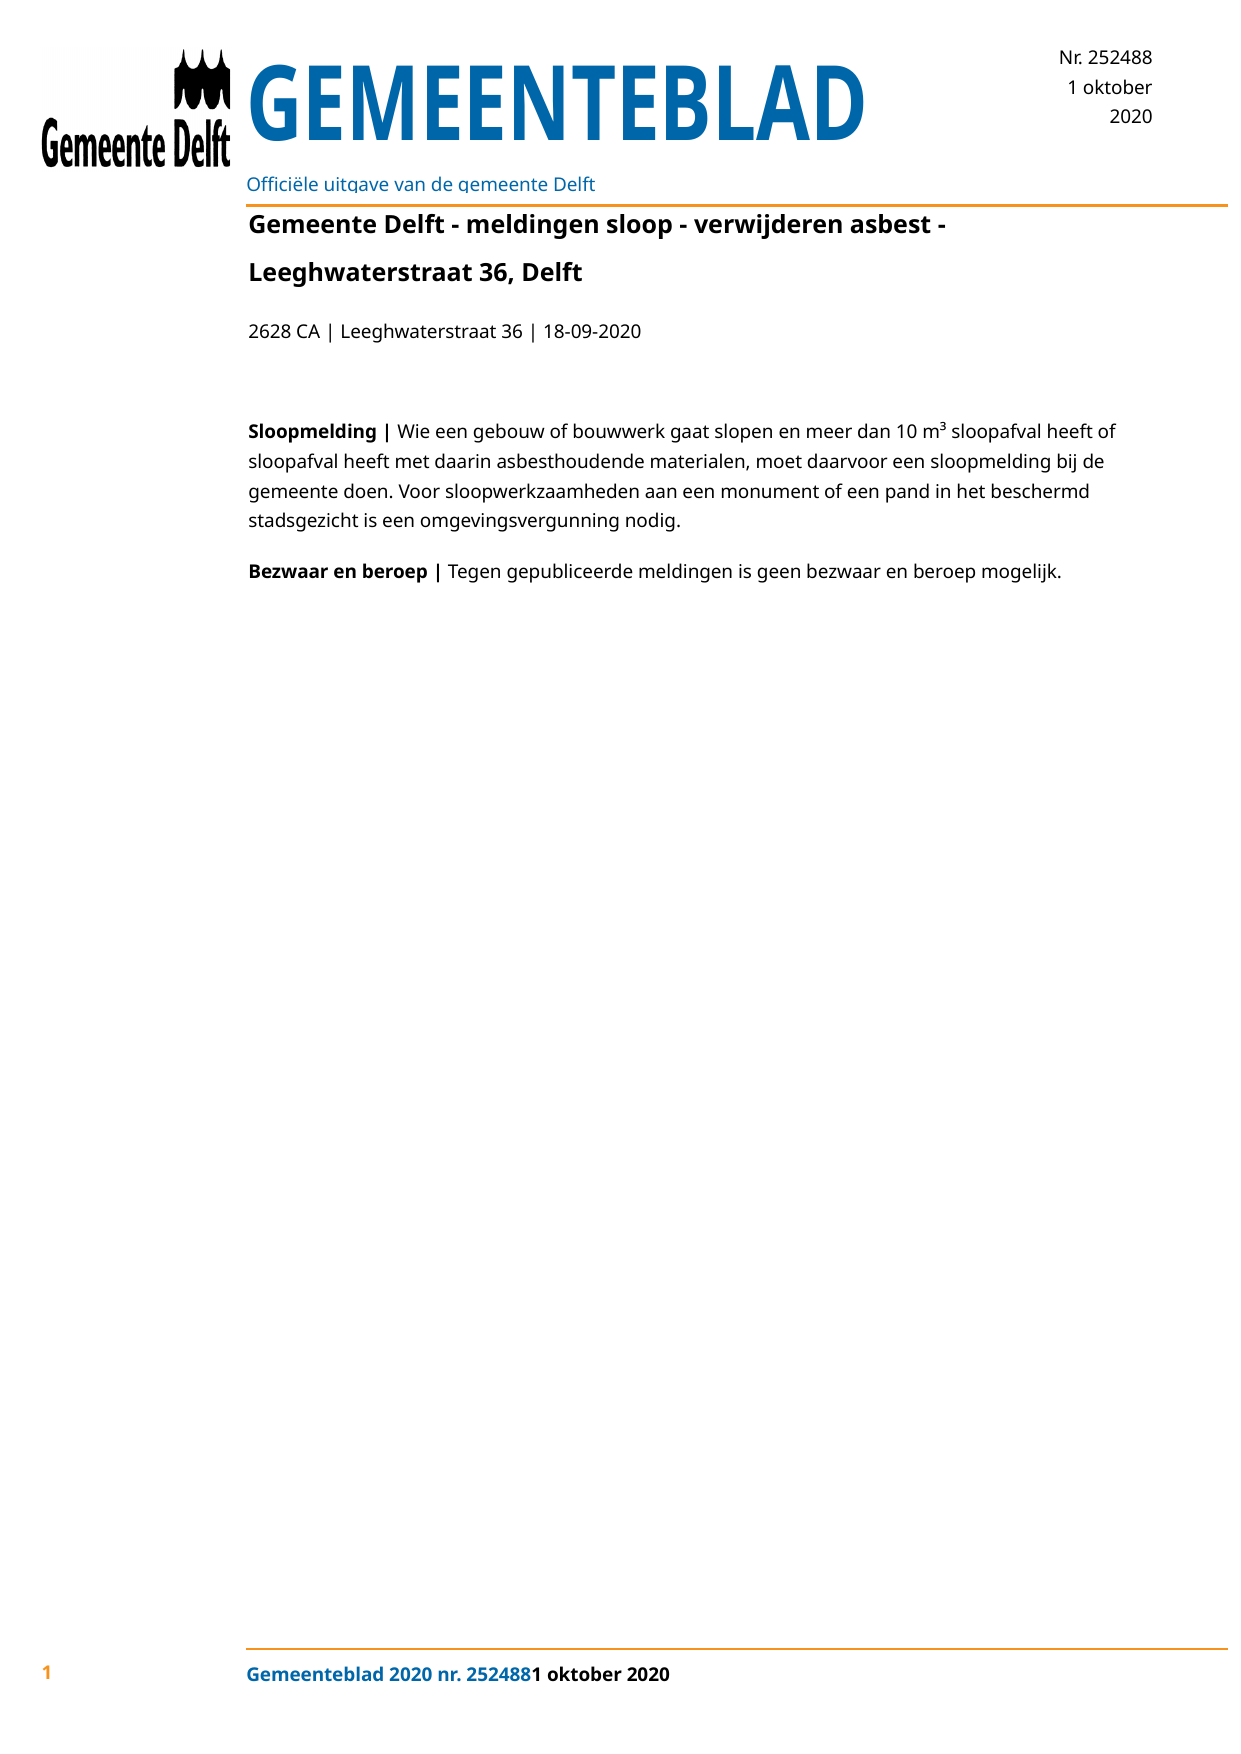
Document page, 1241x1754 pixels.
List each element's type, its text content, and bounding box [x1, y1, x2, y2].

text 2628 CA | Leeghwaterstraat 36 | 18-09-2020 [248, 318, 1152, 344]
text Bezwaar en beroep | Tegen gepubliceerde meldingen is geen bezwaar en beroep mogelijk. [248, 558, 1152, 584]
picture [41, 47, 231, 172]
text Sloopmelding | Wie een gebouw of bouwwerk gaat slopen en meer dan 10 m³ sloopafval heeft of sloopafval heeft met daarin asbesthoudende materialen, moet daarvoor een sloopmelding bij de gemeente doen. Voor sloopwerkzaamheden aan een monument of een pand in het beschermd stadsgezicht is een omgevingsvergunning nodig. [248, 419, 1152, 533]
text Gemeente Delft - meldingen sloop - verwijderen asbest - Leeghwaterstraat 36, Delft [248, 207, 1152, 288]
